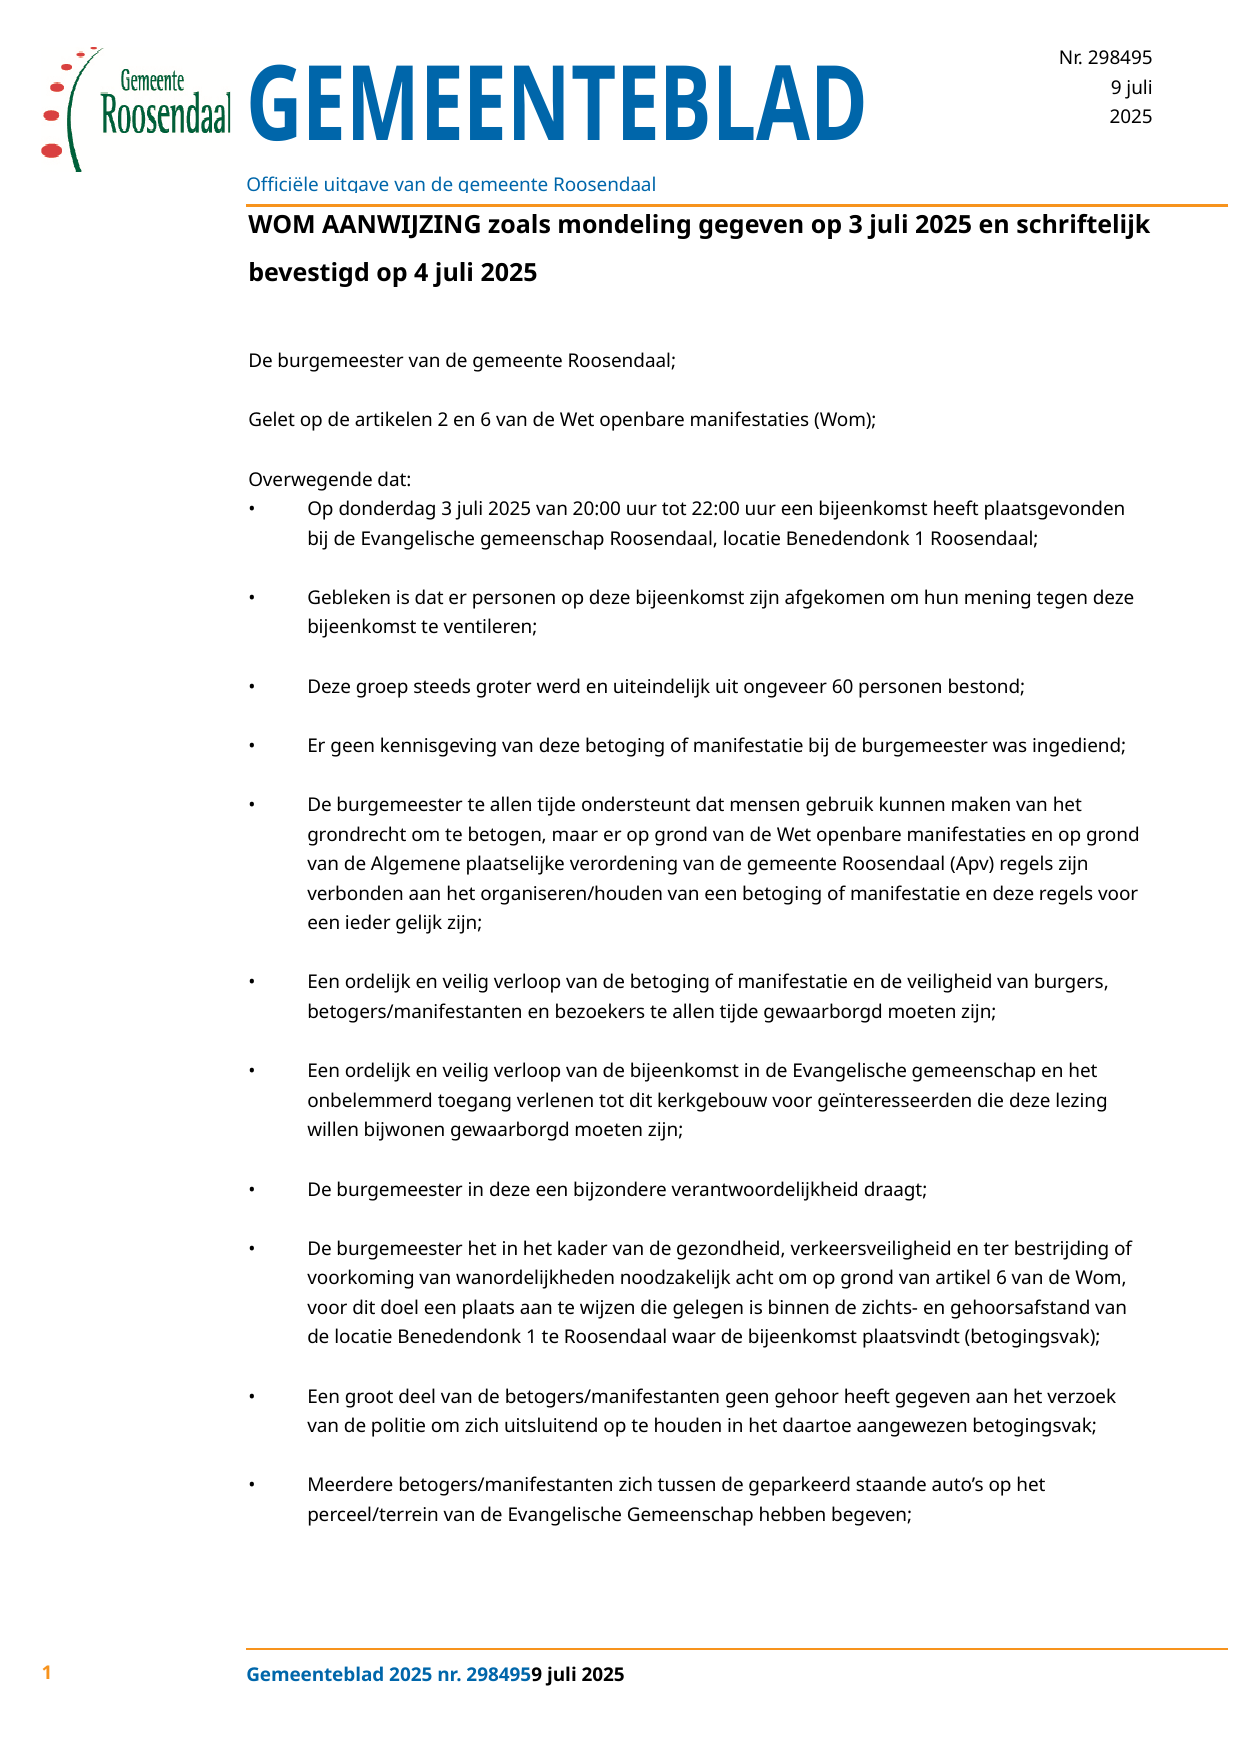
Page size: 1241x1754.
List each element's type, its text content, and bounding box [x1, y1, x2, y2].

list Een ordelijk en veilig verloop van de bijeenkomst in de Evangelische gemeenschap en het onbelemmerd toegang verlenen tot dit kerkgebouw voor geïnteresseerden die deze lezing willen bijwonen gewaarborgd moeten zijn; [248, 1057, 1152, 1142]
text Gelet op de artikelen 2 en 6 van de Wet openbare manifestaties (Wom); [248, 407, 1152, 432]
list Op donderdag 3 juli 2025 van 20:00 uur tot 22:00 uur een bijeenkomst heeft plaatsgevonden bij de Evangelische gemeenschap Roosendaal, locatie Benedendonk 1 Roosendaal; [248, 495, 1152, 551]
list De burgemeester in deze een bijzondere verantwoordelijkheid draagt; [248, 1176, 1152, 1202]
picture [41, 47, 231, 172]
list Er geen kennisgeving van deze betoging of manifestatie bij de burgemeester was ingediend; [248, 732, 1152, 758]
list Een groot deel van de betogers/manifestanten geen gehoor heeft gegeven aan het verzoek van de politie om zich uitsluitend op te houden in het daartoe aangewezen betogingsvak; [248, 1383, 1152, 1438]
list Een ordelijk en veilig verloop van de betoging of manifestatie en de veiligheid van burgers, betogers/manifestanten en bezoekers te allen tijde gewaarborgd moeten zijn; [248, 969, 1152, 1024]
list Deze groep steeds groter werd en uiteindelijk uit ongeveer 60 personen bestond; [248, 673, 1152, 699]
text De burgemeester van de gemeente Roosendaal; [248, 347, 1152, 373]
list Meerdere betogers/manifestanten zich tussen de geparkeerd staande auto’s op het perceel/terrein van de Evangelische Gemeenschap hebben begeven; [248, 1472, 1152, 1527]
text WOM AANWIJZING zoals mondeling gegeven op 3 juli 2025 en schriftelijk bevestigd op 4 juli 2025 [248, 207, 1152, 288]
text Overwegende dat: [248, 466, 1152, 492]
list De burgemeester het in het kader van de gezondheid, verkeersveiligheid en ter bestrijding of voorkoming van wanordelijkheden noodzakelijk acht om op grond van artikel 6 van de Wom, voor dit doel een plaats aan te wijzen die gelegen is binnen de zichts- en gehoorsafstand van de locatie Benedendonk 1 te Roosendaal waar de bijeenkomst plaatsvindt (betogingsvak); [248, 1235, 1152, 1349]
list De burgemeester te allen tijde ondersteunt dat mensen gebruik kunnen maken van het grondrecht om te betogen, maar er op grond van de Wet openbare manifestaties en op grond van de Algemene plaatselijke verordening van de gemeente Roosendaal (Apv) regels zijn verbonden aan het organiseren/houden van een betoging of manifestatie en deze regels voor een ieder gelijk zijn; [248, 791, 1152, 935]
list Gebleken is dat er personen op deze bijeenkomst zijn afgekomen om hun mening tegen deze bijeenkomst te ventileren; [248, 584, 1152, 639]
